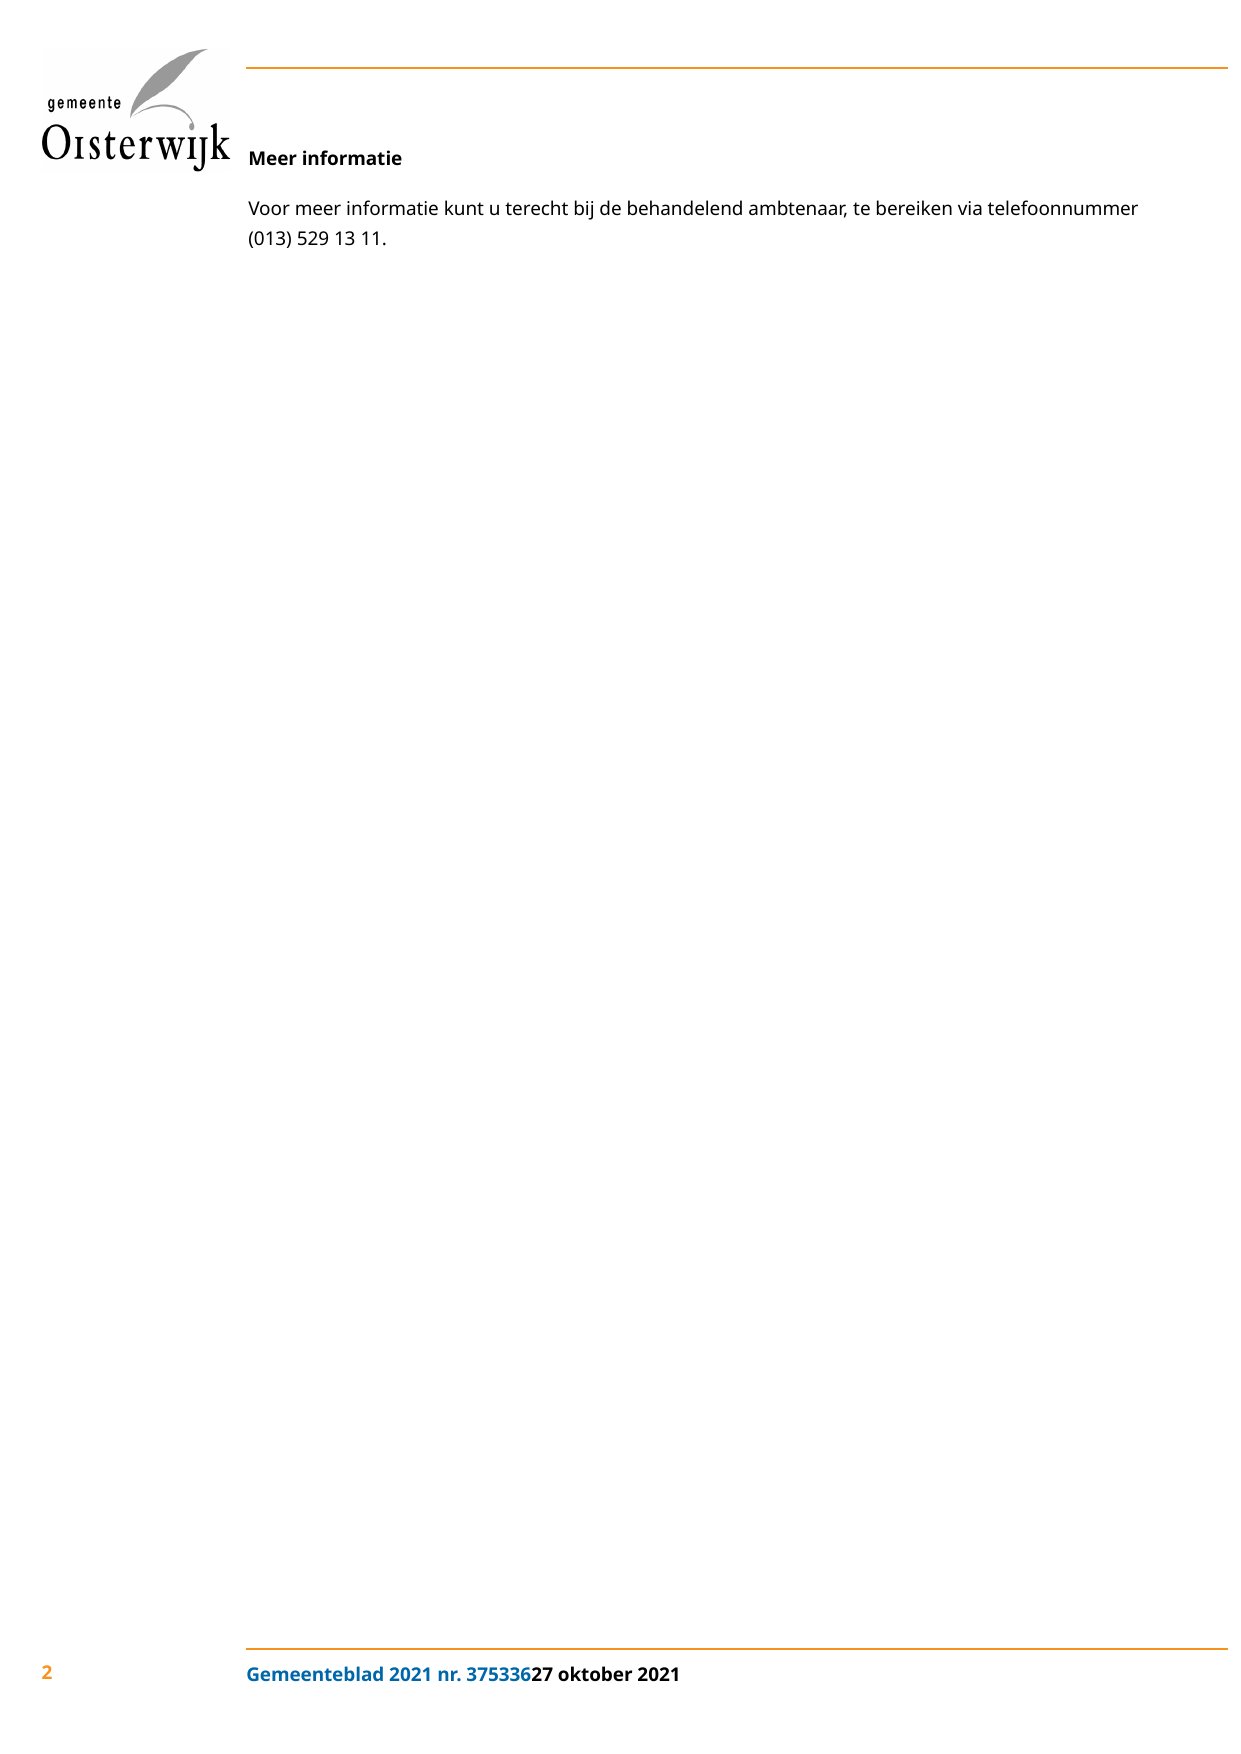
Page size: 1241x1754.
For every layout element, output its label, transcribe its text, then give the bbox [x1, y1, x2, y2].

text Voor meer informatie kunt u terecht bij de behandelend ambtenaar, te bereiken via telefoonnummer (013) 529 13 11. [248, 196, 1152, 251]
picture [41, 47, 231, 172]
text Meer informatie [248, 145, 1152, 171]
